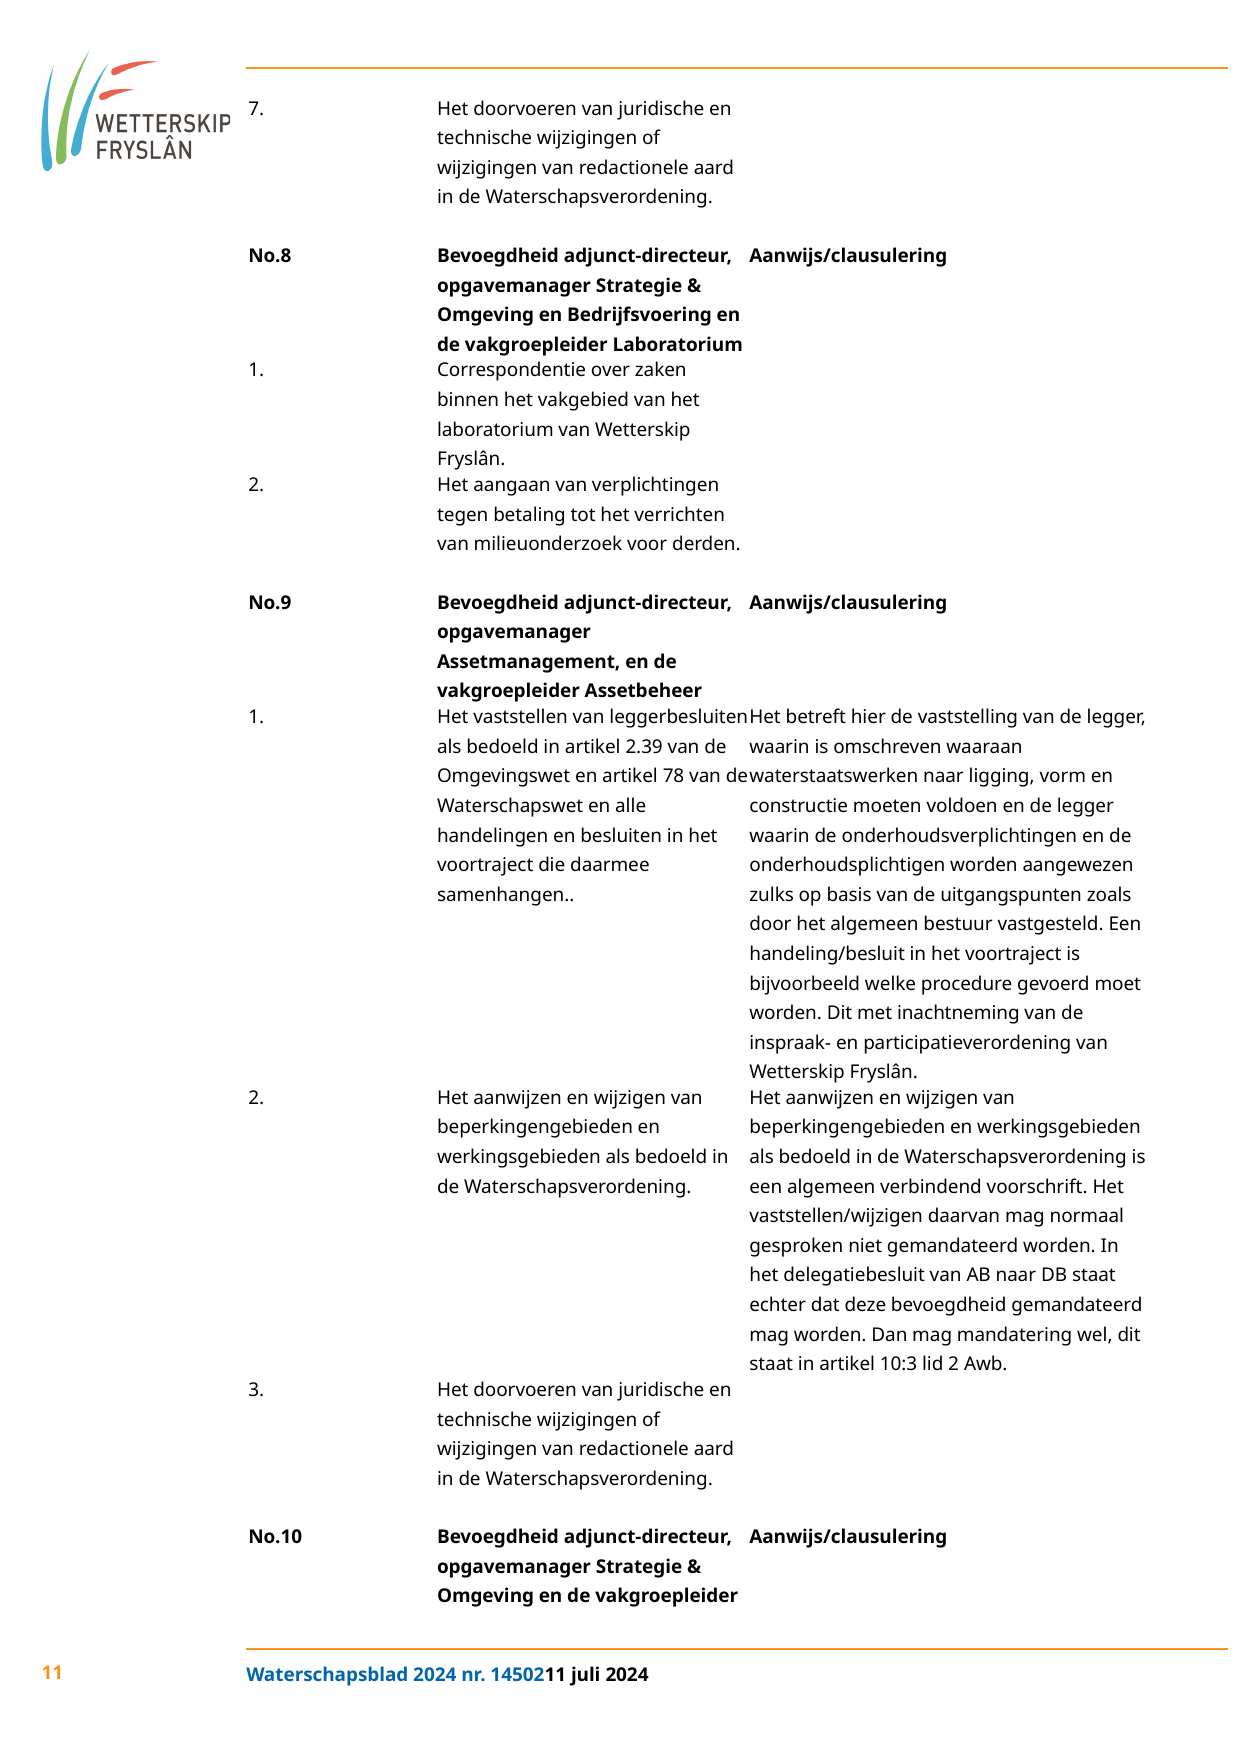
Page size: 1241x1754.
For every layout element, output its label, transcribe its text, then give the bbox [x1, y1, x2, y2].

table_cell Het vaststellen van leggerbesluiten als bedoeld in artikel 2.39 van de Omgevingswet en artikel 78 van de Waterschapswet en alle handelingen en besluiten in het voortraject die daarmee samenhangen.. [437, 704, 749, 1084]
table_cell [749, 1376, 1152, 1491]
table_cell Correspondentie over zaken binnen het vakgebied van het laboratorium van Wetterskip Fryslân. [437, 357, 749, 471]
table_header Aanwijs/clausulering [749, 242, 1152, 357]
table_header Bevoegdheid adjunct-directeur, opgavemanager Assetmanagement, en de vakgroepleider Assetbeheer [437, 589, 749, 703]
table_cell Het doorvoeren van juridische en technische wijzigingen of wijzigingen van redactionele aard in de Waterschapsverordening. [437, 95, 749, 209]
table_cell [749, 95, 1152, 209]
table_cell Het betreft hier de vaststelling van de legger, waarin is omschreven waaraan waterstaatswerken naar ligging, vorm en constructie moeten voldoen en de legger waarin de onderhoudsverplichtingen en de onderhoudsplichtigen worden aangewezen zulks op basis van de uitgangspunten zoals door het algemeen bestuur vastgesteld. Een handeling/besluit in het voortraject is bijvoorbeeld welke procedure gevoerd moet worden. Dit met inachtneming van de inspraak- en participatieverordening van Wetterskip Fryslân. [749, 704, 1152, 1084]
table_cell [749, 357, 1152, 471]
table_header No.10 [248, 1524, 437, 1608]
table_header Aanwijs/clausulering [749, 589, 1152, 703]
table_cell 1. [248, 357, 437, 471]
table_cell Het aangaan van verplichtingen tegen betaling tot het verrichten van milieuonderzoek voor derden. [437, 471, 749, 556]
table_cell 2. [248, 471, 437, 556]
table_header Aanwijs/clausulering [749, 1524, 1152, 1608]
table_header Bevoegdheid adjunct-directeur, opgavemanager Strategie & Omgeving en de vakgroepleider [437, 1524, 749, 1608]
table_cell [749, 471, 1152, 556]
table_cell 1. [248, 704, 437, 1084]
table_header No.9 [248, 589, 437, 703]
table_cell Het aanwijzen en wijzigen van beperkingengebieden en werkingsgebieden als bedoeld in de Waterschapsverordening is een algemeen verbindend voorschrift. Het vaststellen/wijzigen daarvan mag normaal gesproken niet gemandateerd worden. In het delegatiebesluit van AB naar DB staat echter dat deze bevoegdheid gemandateerd mag worden. Dan mag mandatering wel, dit staat in artikel 10:3 lid 2 Awb. [749, 1084, 1152, 1376]
table_cell Het aanwijzen en wijzigen van beperkingengebieden en werkingsgebieden als bedoeld in de Waterschapsverordening. [437, 1084, 749, 1376]
table_cell 2. [248, 1084, 437, 1376]
table_header No.8 [248, 242, 437, 357]
table_cell 3. [248, 1376, 437, 1491]
picture [41, 47, 231, 172]
table_header Bevoegdheid adjunct-directeur, opgavemanager Strategie & Omgeving en Bedrijfsvoering en de vakgroepleider Laboratorium [437, 242, 749, 357]
table_cell 7. [248, 95, 437, 209]
table_cell Het doorvoeren van juridische en technische wijzigingen of wijzigingen van redactionele aard in de Waterschapsverordening. [437, 1376, 749, 1491]
